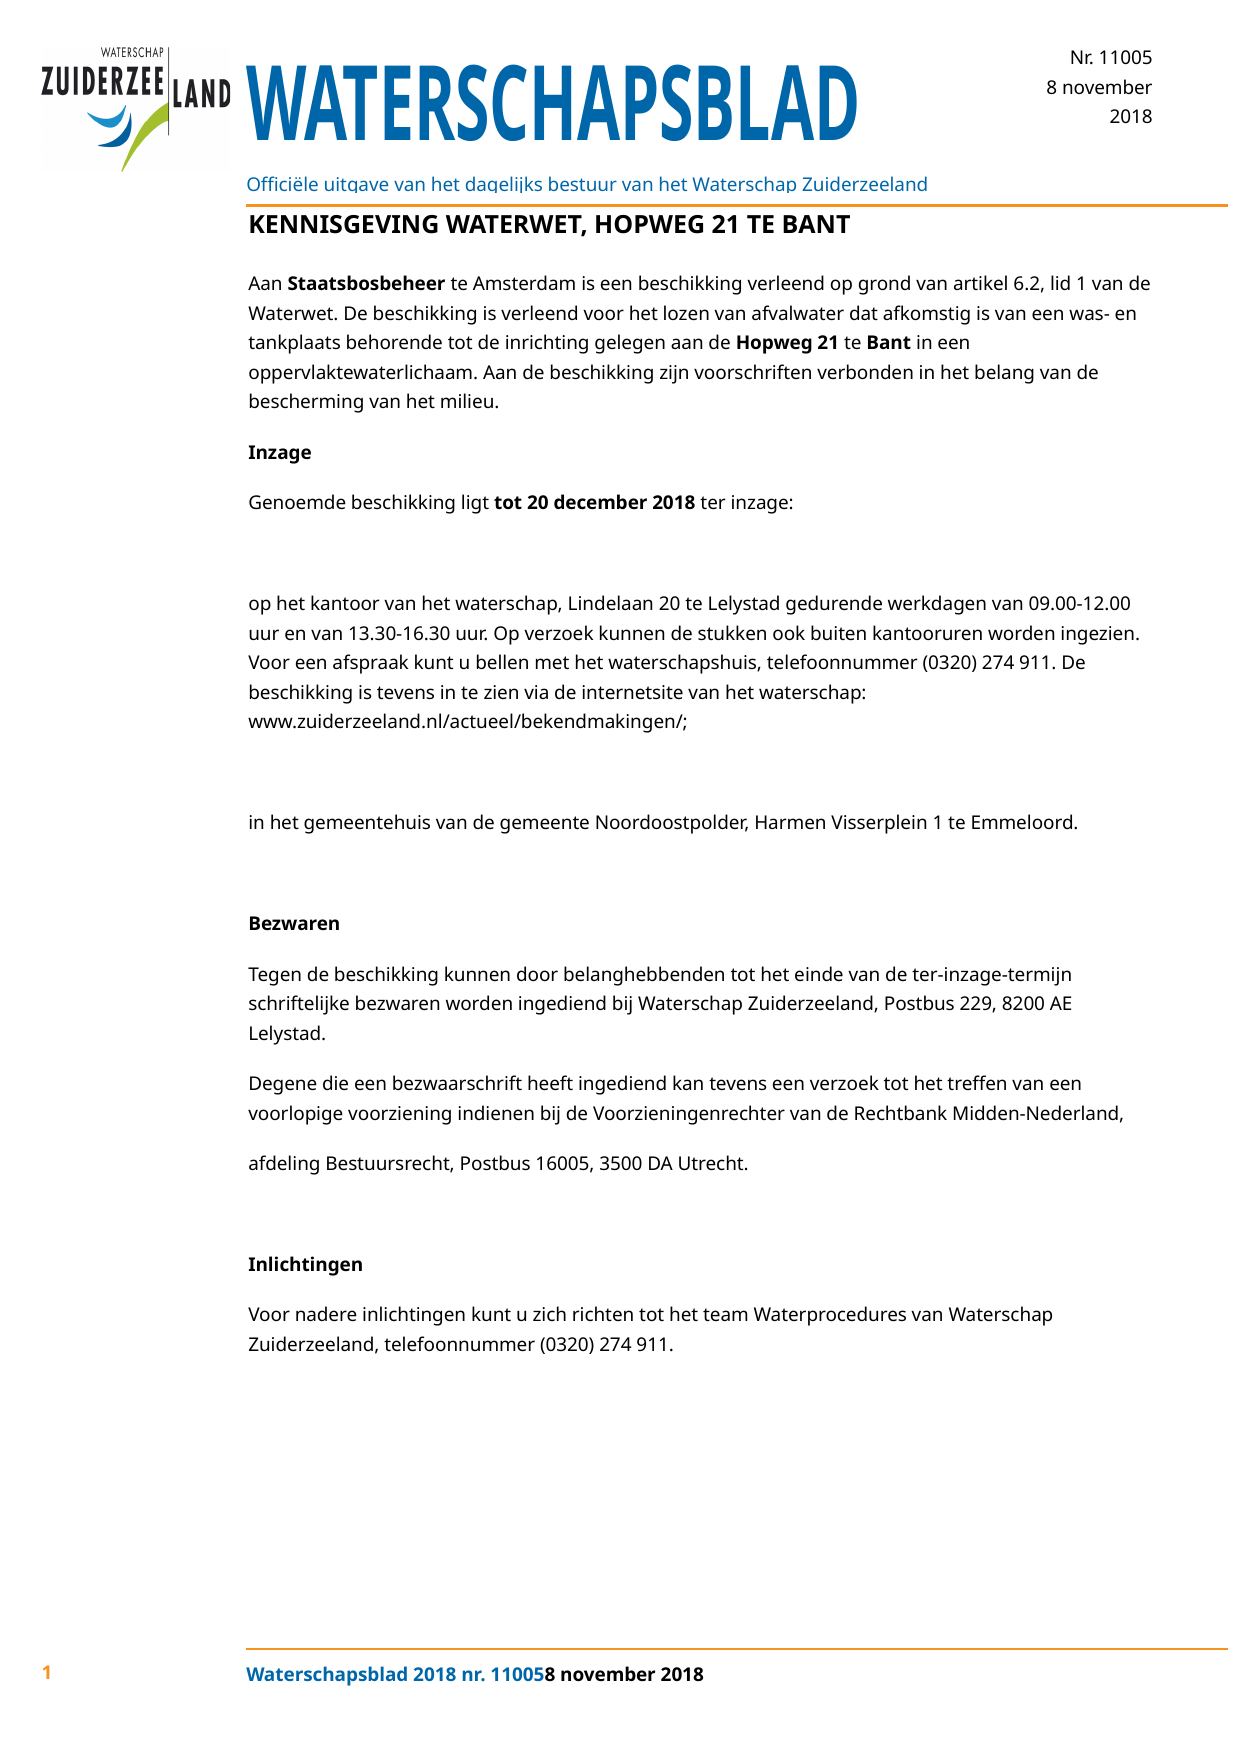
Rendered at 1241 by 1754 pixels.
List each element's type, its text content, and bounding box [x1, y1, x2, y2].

text in het gemeentehuis van de gemeente Noordoostpolder, Harmen Visserplein 1 te Emmeloord. [248, 809, 1152, 835]
text Bezwaren [248, 910, 1152, 936]
text Genoemde beschikking ligt tot 20 december 2018 ter inzage: [248, 489, 1152, 515]
text KENNISGEVING WATERWET, HOPWEG 21 TE BANT [248, 207, 1152, 241]
text Voor nadere inlichtingen kunt u zich richten tot het team Waterprocedures van Waterschap Zuiderzeeland, telefoonnummer (0320) 274 911. [248, 1302, 1152, 1357]
text Degene die een bezwaarschrift heeft ingediend kan tevens een verzoek tot het treffen van een voorlopige voorziening indienen bij de Voorzieningenrechter van de Rechtbank Midden-Nederland, [248, 1070, 1152, 1126]
text op het kantoor van het waterschap, Lindelaan 20 te Lelystad gedurende werkdagen van 09.00-12.00 uur en van 13.30-16.30 uur. Op verzoek kunnen de stukken ook buiten kantooruren worden ingezien. Voor een afspraak kunt u bellen met het waterschapshuis, telefoonnummer (0320) 274 911. De beschikking is tevens in te zien via de internetsite van het waterschap: www.zuiderzeeland.nl/actueel/bekendmakingen/; [248, 590, 1152, 734]
text Tegen de beschikking kunnen door belanghebbenden tot het einde van de ter-inzage-termijn schriftelijke bezwaren worden ingediend bij Waterschap Zuiderzeeland, Postbus 229, 8200 AE Lelystad. [248, 961, 1152, 1046]
text afdeling Bestuursrecht, Postbus 16005, 3500 DA Utrecht. [248, 1150, 1152, 1176]
picture [41, 47, 231, 172]
text Inlichtingen [248, 1251, 1152, 1277]
text Inzage [248, 439, 1152, 465]
text Aan Staatsbosbeheer te Amsterdam is een beschikking verleend op grond van artikel 6.2, lid 1 van de Waterwet. De beschikking is verleend voor het lozen van afvalwater dat afkomstig is van een was- en tankplaats behorende tot de inrichting gelegen aan de Hopweg 21 te Bant in een oppervlaktewaterlichaam. Aan de beschikking zijn voorschriften verbonden in het belang van de bescherming van het milieu. [248, 270, 1152, 414]
